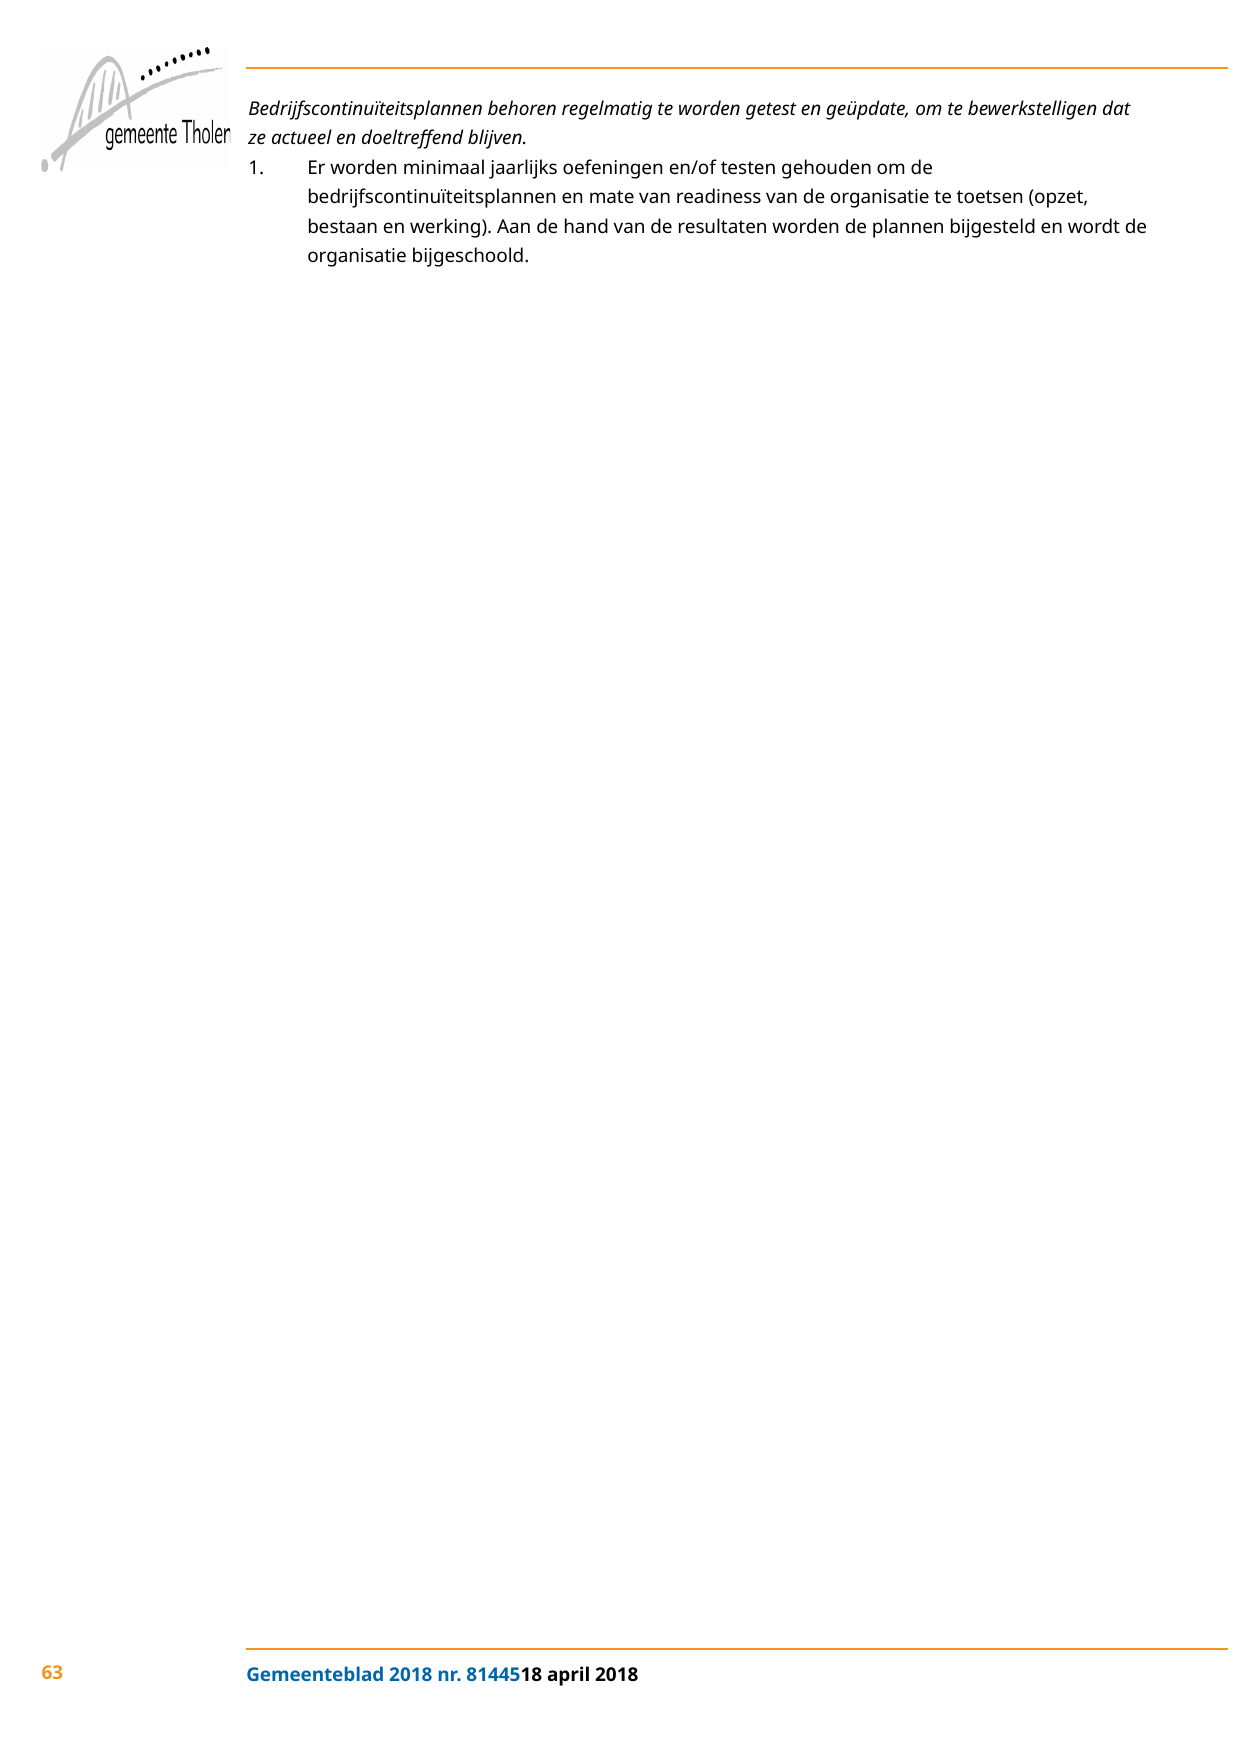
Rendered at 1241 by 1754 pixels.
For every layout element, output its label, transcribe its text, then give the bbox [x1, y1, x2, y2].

picture [41, 47, 231, 172]
list Er worden minimaal jaarlijks oefeningen en/of testen gehouden om de bedrijfscontinuïteitsplannen en mate van readiness van de organisatie te toetsen (opzet, bestaan en werking). Aan de hand van de resultaten worden de plannen bijgesteld en wordt de organisatie bijgeschoold. [248, 154, 1152, 268]
text Bedrijfscontinuïteitsplannen behoren regelmatig te worden getest en geüpdate, om te bewerkstelligen dat ze actueel en doeltreffend blijven. [248, 95, 1152, 150]
